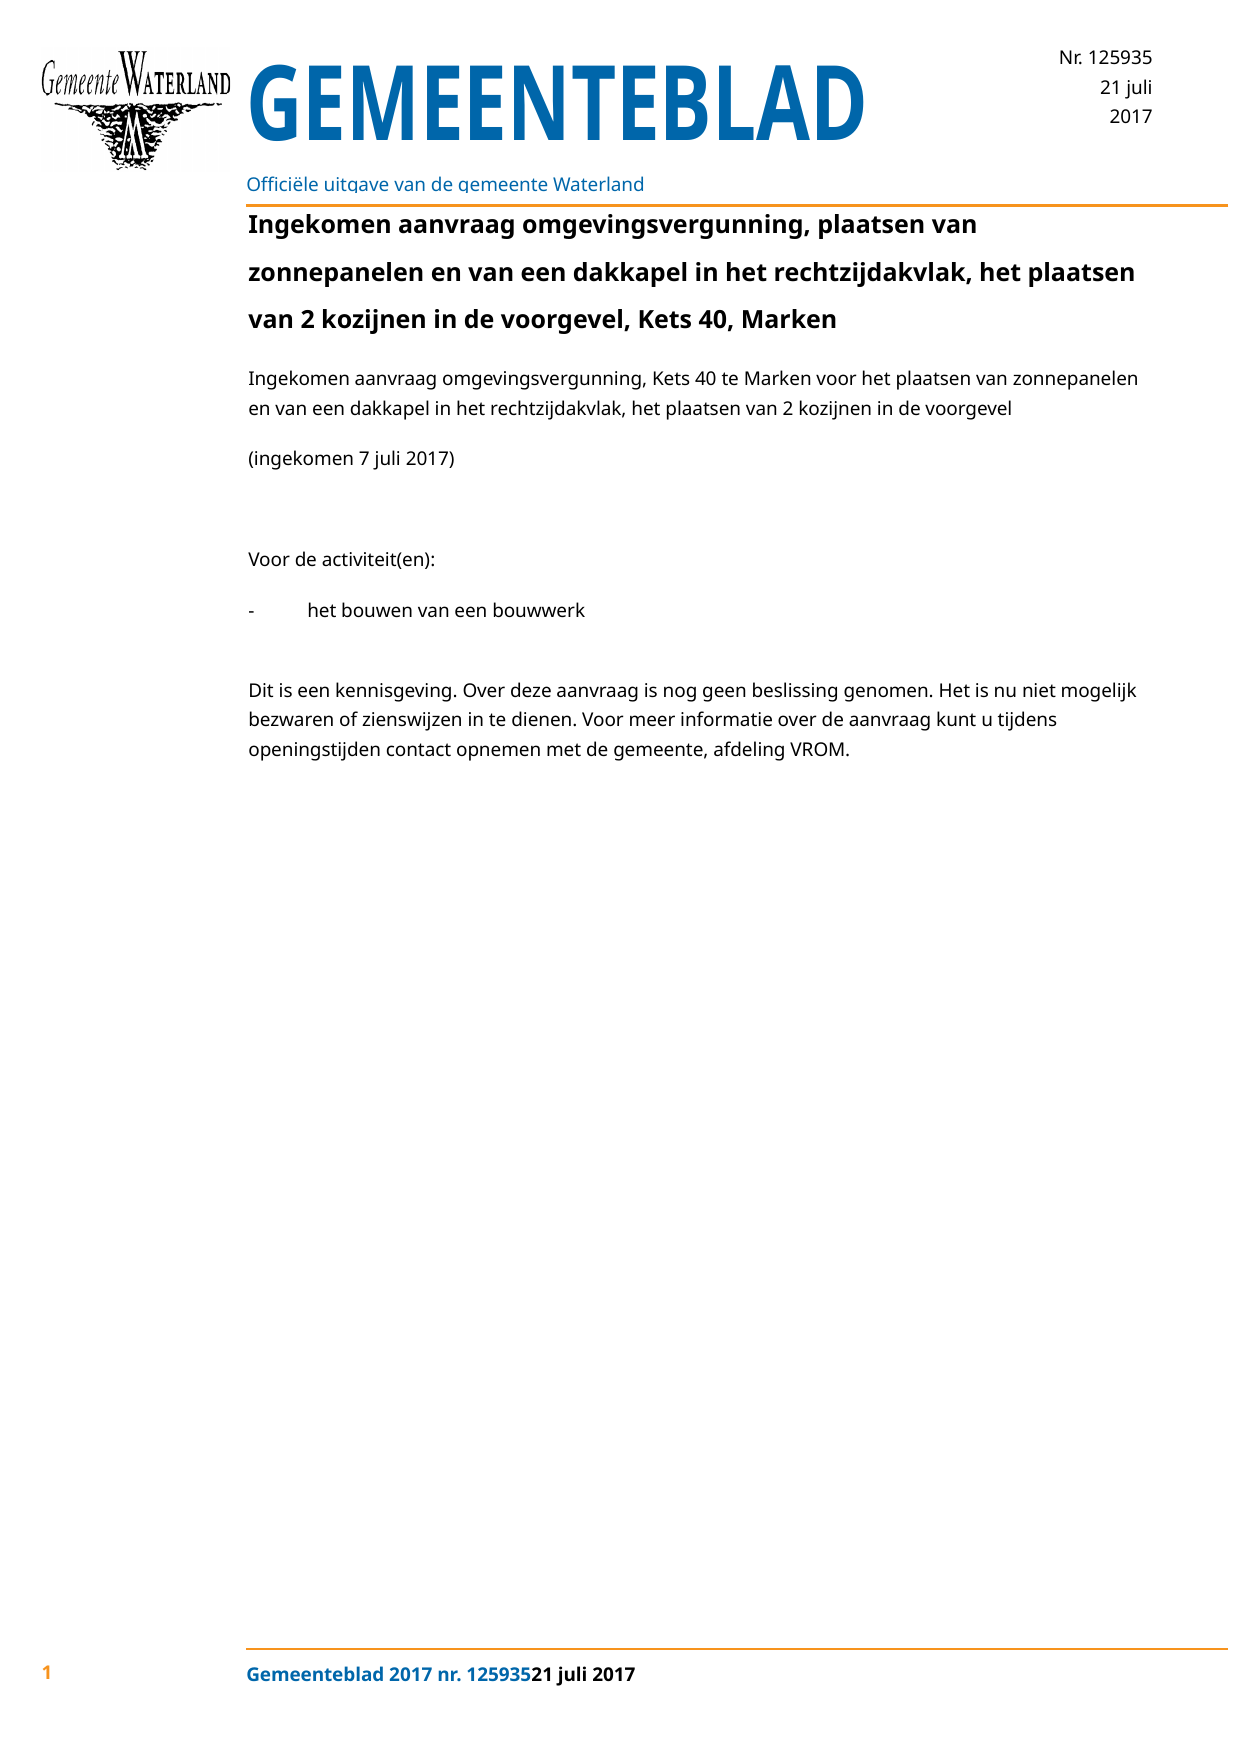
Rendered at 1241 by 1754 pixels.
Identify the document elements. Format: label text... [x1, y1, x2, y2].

text (ingekomen 7 juli 2017) [248, 446, 1152, 471]
text Dit is een kennisgeving. Over deze aanvraag is nog geen beslissing genomen. Het is nu niet mogelijk bezwaren of zienswijzen in te dienen. Voor meer informatie over de aanvraag kunt u tijdens openingstijden contact opnemen met de gemeente, afdeling VROM. [248, 677, 1152, 762]
picture [41, 47, 231, 172]
list het bouwen van een bouwwerk [248, 597, 1152, 622]
text Voor de activiteit(en): [248, 546, 1152, 572]
text Ingekomen aanvraag omgevingsvergunning, Kets 40 te Marken voor het plaatsen van zonnepanelen en van een dakkapel in het rechtzijdakvlak, het plaatsen van 2 kozijnen in de voorgevel [248, 366, 1152, 421]
text Ingekomen aanvraag omgevingsvergunning, plaatsen van zonnepanelen en van een dakkapel in het rechtzijdakvlak, het plaatsen van 2 kozijnen in de voorgevel, Kets 40, Marken [248, 207, 1152, 336]
